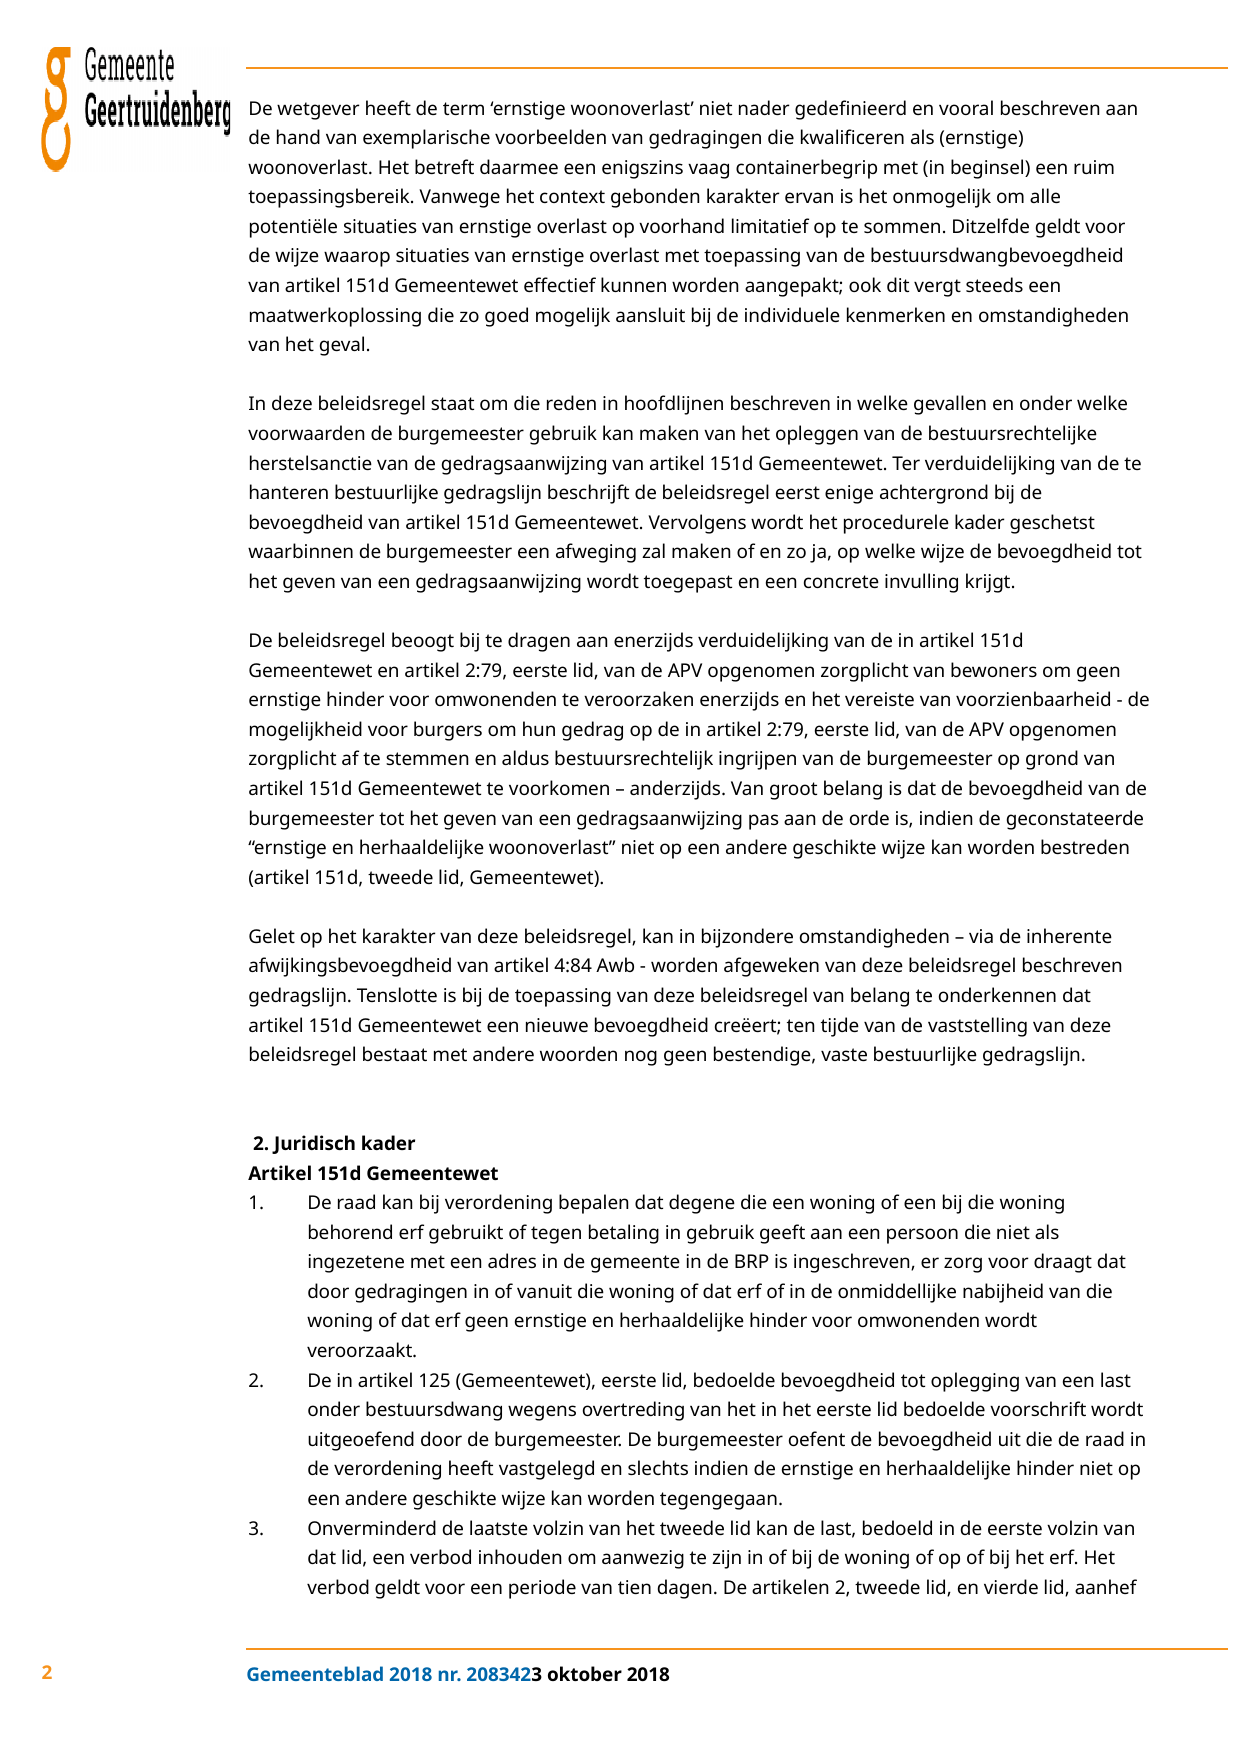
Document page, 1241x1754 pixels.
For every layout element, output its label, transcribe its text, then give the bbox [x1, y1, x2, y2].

text 2. Juridisch kader [248, 1130, 1152, 1156]
picture [41, 47, 231, 172]
list Onverminderd de laatste volzin van het tweede lid kan de last, bedoeld in de eerste volzin van dat lid, een verbod inhouden om aanwezig te zijn in of bij de woning of op of bij het erf. Het verbod geldt voor een periode van tien dagen. De artikelen 2, tweede lid, en vierde lid, aanhef [248, 1515, 1152, 1600]
text De beleidsregel beoogt bij te dragen aan enerzijds verduidelijking van de in artikel 151d Gemeentewet en artikel 2:79, eerste lid, van de APV opgenomen zorgplicht van bewoners om geen ernstige hinder voor omwonenden te veroorzaken enerzijds en het vereiste van voorzienbaarheid - de mogelijkheid voor burgers om hun gedrag op de in artikel 2:79, eerste lid, van de APV opgenomen zorgplicht af te stemmen en aldus bestuursrechtelijk ingrijpen van de burgemeester op grond van artikel 151d Gemeentewet te voorkomen – anderzijds. Van groot belang is dat de bevoegdheid van de burgemeester tot het geven van een gedragsaanwijzing pas aan de orde is, indien de geconstateerde “ernstige en herhaaldelijke woonoverlast” niet op een andere geschikte wijze kan worden bestreden (artikel 151d, tweede lid, Gemeentewet). [248, 627, 1152, 890]
text Gelet op het karakter van deze beleidsregel, kan in bijzondere omstandigheden – via de inherente afwijkingsbevoegdheid van artikel 4:84 Awb - worden afgeweken van deze beleidsregel beschreven gedragslijn. Tenslotte is bij de toepassing van deze beleidsregel van belang te onderkennen dat artikel 151d Gemeentewet een nieuwe bevoegdheid creëert; ten tijde van de vaststelling van deze beleidsregel bestaat met andere woorden nog geen bestendige, vaste bestuurlijke gedragslijn. [248, 923, 1152, 1067]
text Artikel 151d Gemeentewet [248, 1160, 1152, 1186]
text De wetgever heeft de term ‘ernstige woonoverlast’ niet nader gedefinieerd en vooral beschreven aan de hand van exemplarische voorbeelden van gedragingen die kwalificeren als (ernstige) woonoverlast. Het betreft daarmee een enigszins vaag containerbegrip met (in beginsel) een ruim toepassingsbereik. Vanwege het context gebonden karakter ervan is het onmogelijk om alle potentiële situaties van ernstige overlast op voorhand limitatief op te sommen. Ditzelfde geldt voor de wijze waarop situaties van ernstige overlast met toepassing van de bestuursdwangbevoegdheid van artikel 151d Gemeentewet effectief kunnen worden aangepakt; ook dit vergt steeds een maatwerkoplossing die zo goed mogelijk aansluit bij de individuele kenmerken en omstandigheden van het geval. [248, 95, 1152, 357]
list De raad kan bij verordening bepalen dat degene die een woning of een bij die woning behorend erf gebruikt of tegen betaling in gebruik geeft aan een persoon die niet als ingezetene met een adres in de gemeente in de BRP is ingeschreven, er zorg voor draagt dat door gedragingen in of vanuit die woning of dat erf of in de onmiddellijke nabijheid van die woning of dat erf geen ernstige en herhaaldelijke hinder voor omwonenden wordt veroorzaakt. [248, 1189, 1152, 1363]
list De in artikel 125 (Gemeentewet), eerste lid, bedoelde bevoegdheid tot oplegging van een last onder bestuursdwang wegens overtreding van het in het eerste lid bedoelde voorschrift wordt uitgeoefend door de burgemeester. De burgemeester oefent de bevoegdheid uit die de raad in de verordening heeft vastgelegd en slechts indien de ernstige en herhaaldelijke hinder niet op een andere geschikte wijze kan worden tegengegaan. [248, 1367, 1152, 1511]
text In deze beleidsregel staat om die reden in hoofdlijnen beschreven in welke gevallen en onder welke voorwaarden de burgemeester gebruik kan maken van het opleggen van de bestuursrechtelijke herstelsanctie van de gedragsaanwijzing van artikel 151d Gemeentewet. Ter verduidelijking van de te hanteren bestuurlijke gedragslijn beschrijft de beleidsregel eerst enige achtergrond bij de bevoegdheid van artikel 151d Gemeentewet. Vervolgens wordt het procedurele kader geschetst waarbinnen de burgemeester een afweging zal maken of en zo ja, op welke wijze de bevoegdheid tot het geven van een gedragsaanwijzing wordt toegepast en een concrete invulling krijgt. [248, 391, 1152, 594]
